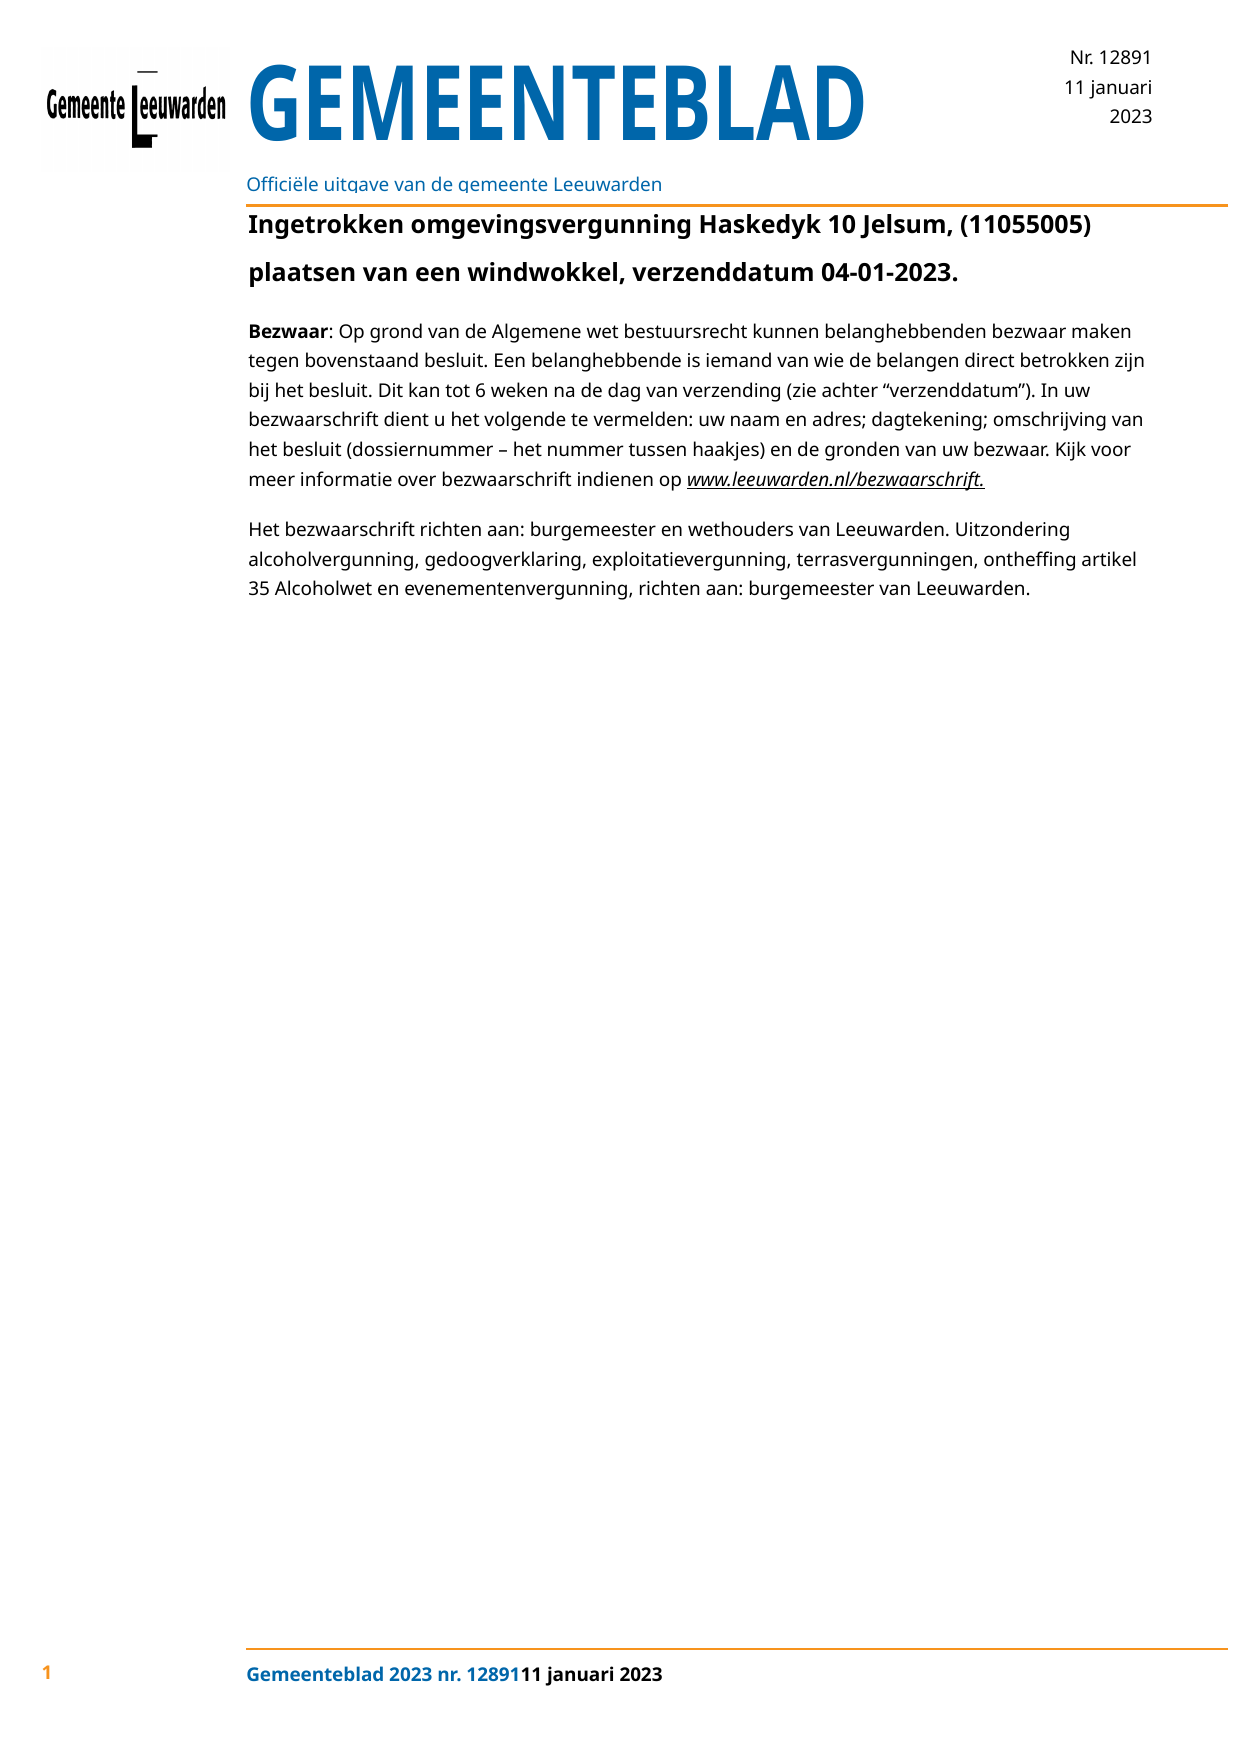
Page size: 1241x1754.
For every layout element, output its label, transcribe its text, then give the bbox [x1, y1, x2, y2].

text Bezwaar: Op grond van de Algemene wet bestuursrecht kunnen belanghebbenden bezwaar maken tegen bovenstaand besluit. Een belanghebbende is iemand van wie de belangen direct betrokken zijn bij het besluit. Dit kan tot 6 weken na de dag van verzending (zie achter “verzenddatum”). In uw bezwaarschrift dient u het volgende te vermelden: uw naam en adres; dagtekening; omschrijving van het besluit (dossiernummer – het nummer tussen haakjes) en de gronden van uw bezwaar. Kijk voor meer informatie over bezwaarschrift indienen op www.leeuwarden.nl/bezwaarschrift. [248, 318, 1152, 492]
text Het bezwaarschrift richten aan: burgemeester en wethouders van Leeuwarden. Uitzondering alcoholvergunning, gedoogverklaring, exploitatievergunning, terrasvergunningen, ontheffing artikel 35 Alcoholwet en evenementenvergunning, richten aan: burgemeester van Leeuwarden. [248, 516, 1152, 601]
picture [41, 47, 231, 172]
text Ingetrokken omgevingsvergunning Haskedyk 10 Jelsum, (11055005) plaatsen van een windwokkel, verzenddatum 04-01-2023. [248, 207, 1152, 288]
